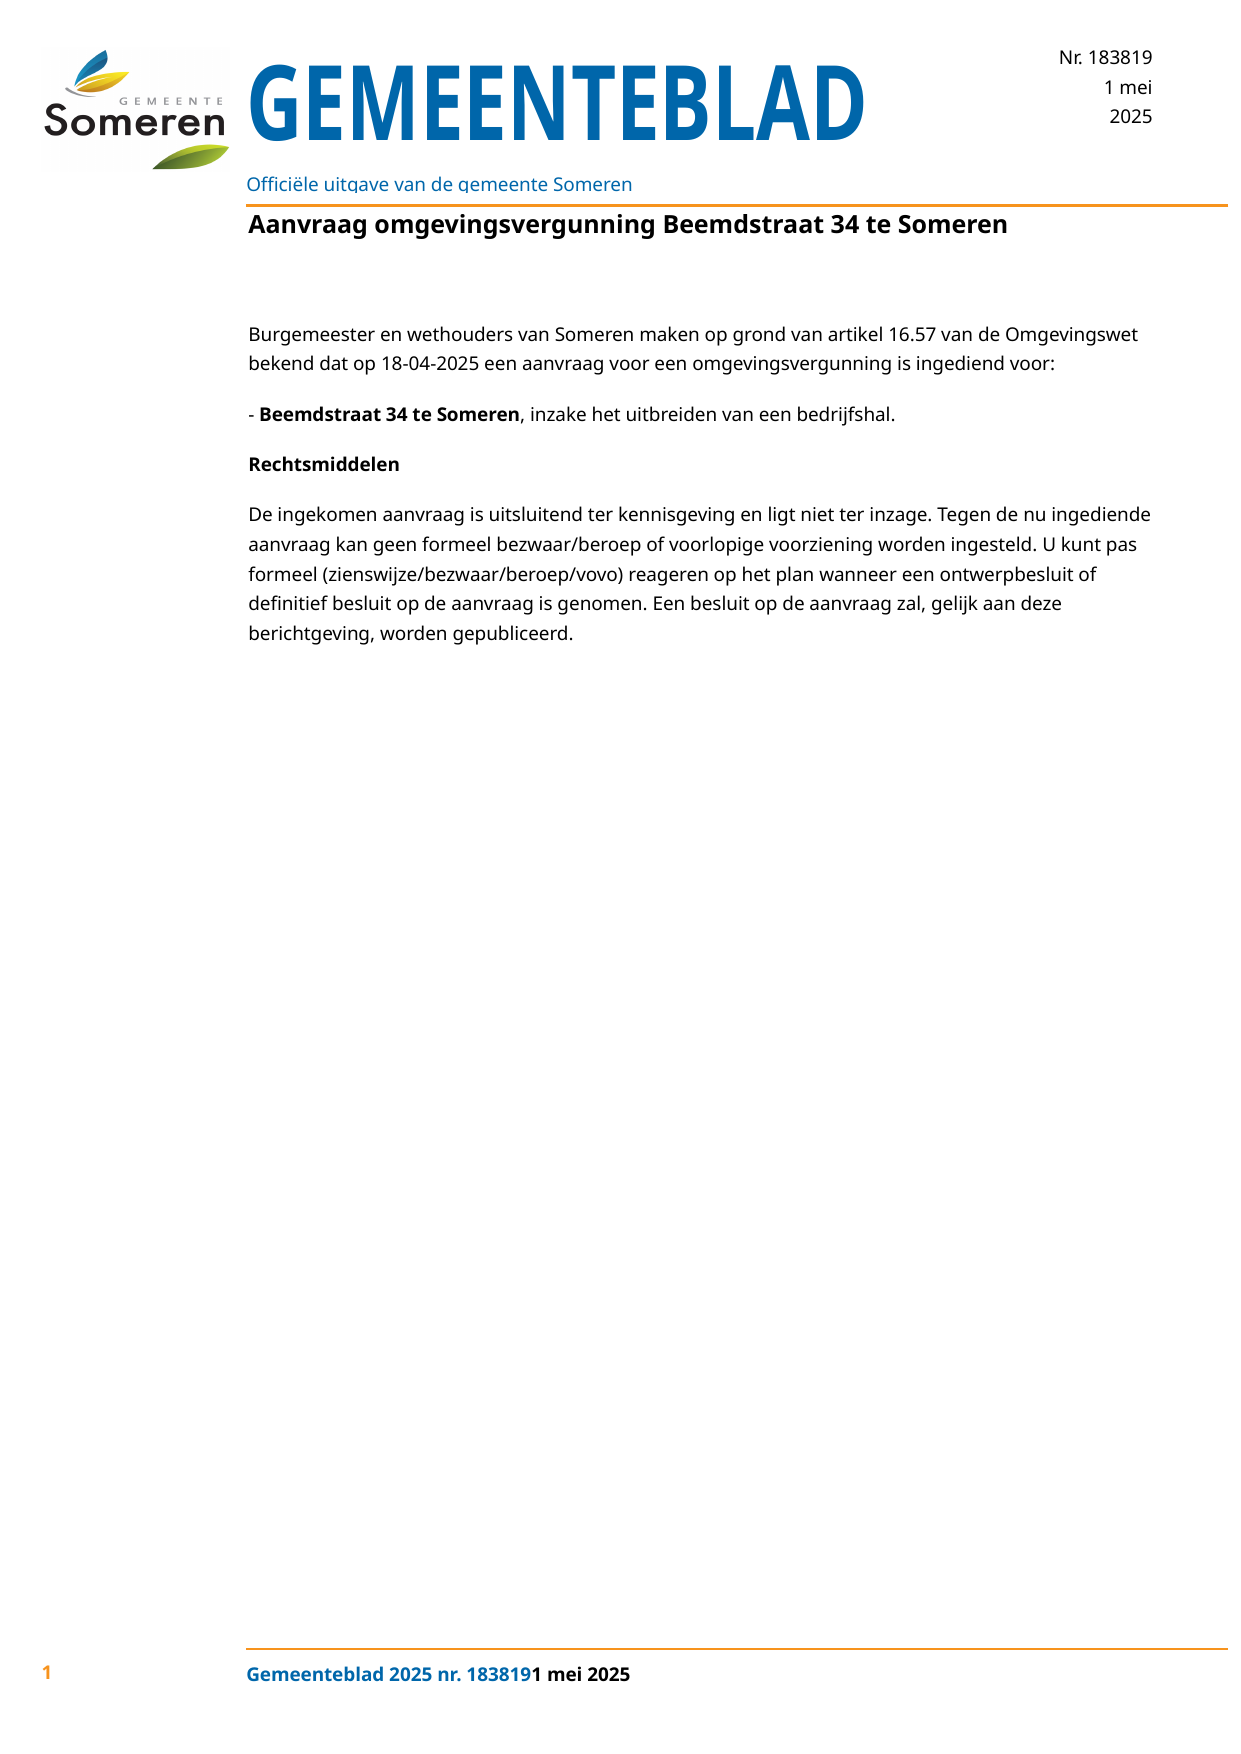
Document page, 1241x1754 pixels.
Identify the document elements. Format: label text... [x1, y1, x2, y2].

text - Beemdstraat 34 te Someren, inzake het uitbreiden van een bedrijfshal. [248, 401, 1152, 426]
text De ingekomen aanvraag is uitsluitend ter kennisgeving en ligt niet ter inzage. Tegen de nu ingediende aanvraag kan geen formeel bezwaar/beroep of voorlopige voorziening worden ingesteld. U kunt pas formeel (zienswijze/bezwaar/beroep/vovo) reageren op het plan wanneer een ontwerpbesluit of definitief besluit op de aanvraag is genomen. Een besluit op de aanvraag zal, gelijk aan deze berichtgeving, worden gepubliceerd. [248, 502, 1152, 646]
picture [41, 47, 231, 172]
text Rechtsmiddelen [248, 451, 1152, 477]
text Aanvraag omgevingsvergunning Beemdstraat 34 te Someren [248, 207, 1152, 241]
text Burgemeester en wethouders van Someren maken op grond van artikel 16.57 van de Omgevingswet bekend dat op 18-04-2025 een aanvraag voor een omgevingsvergunning is ingediend voor: [248, 321, 1152, 376]
